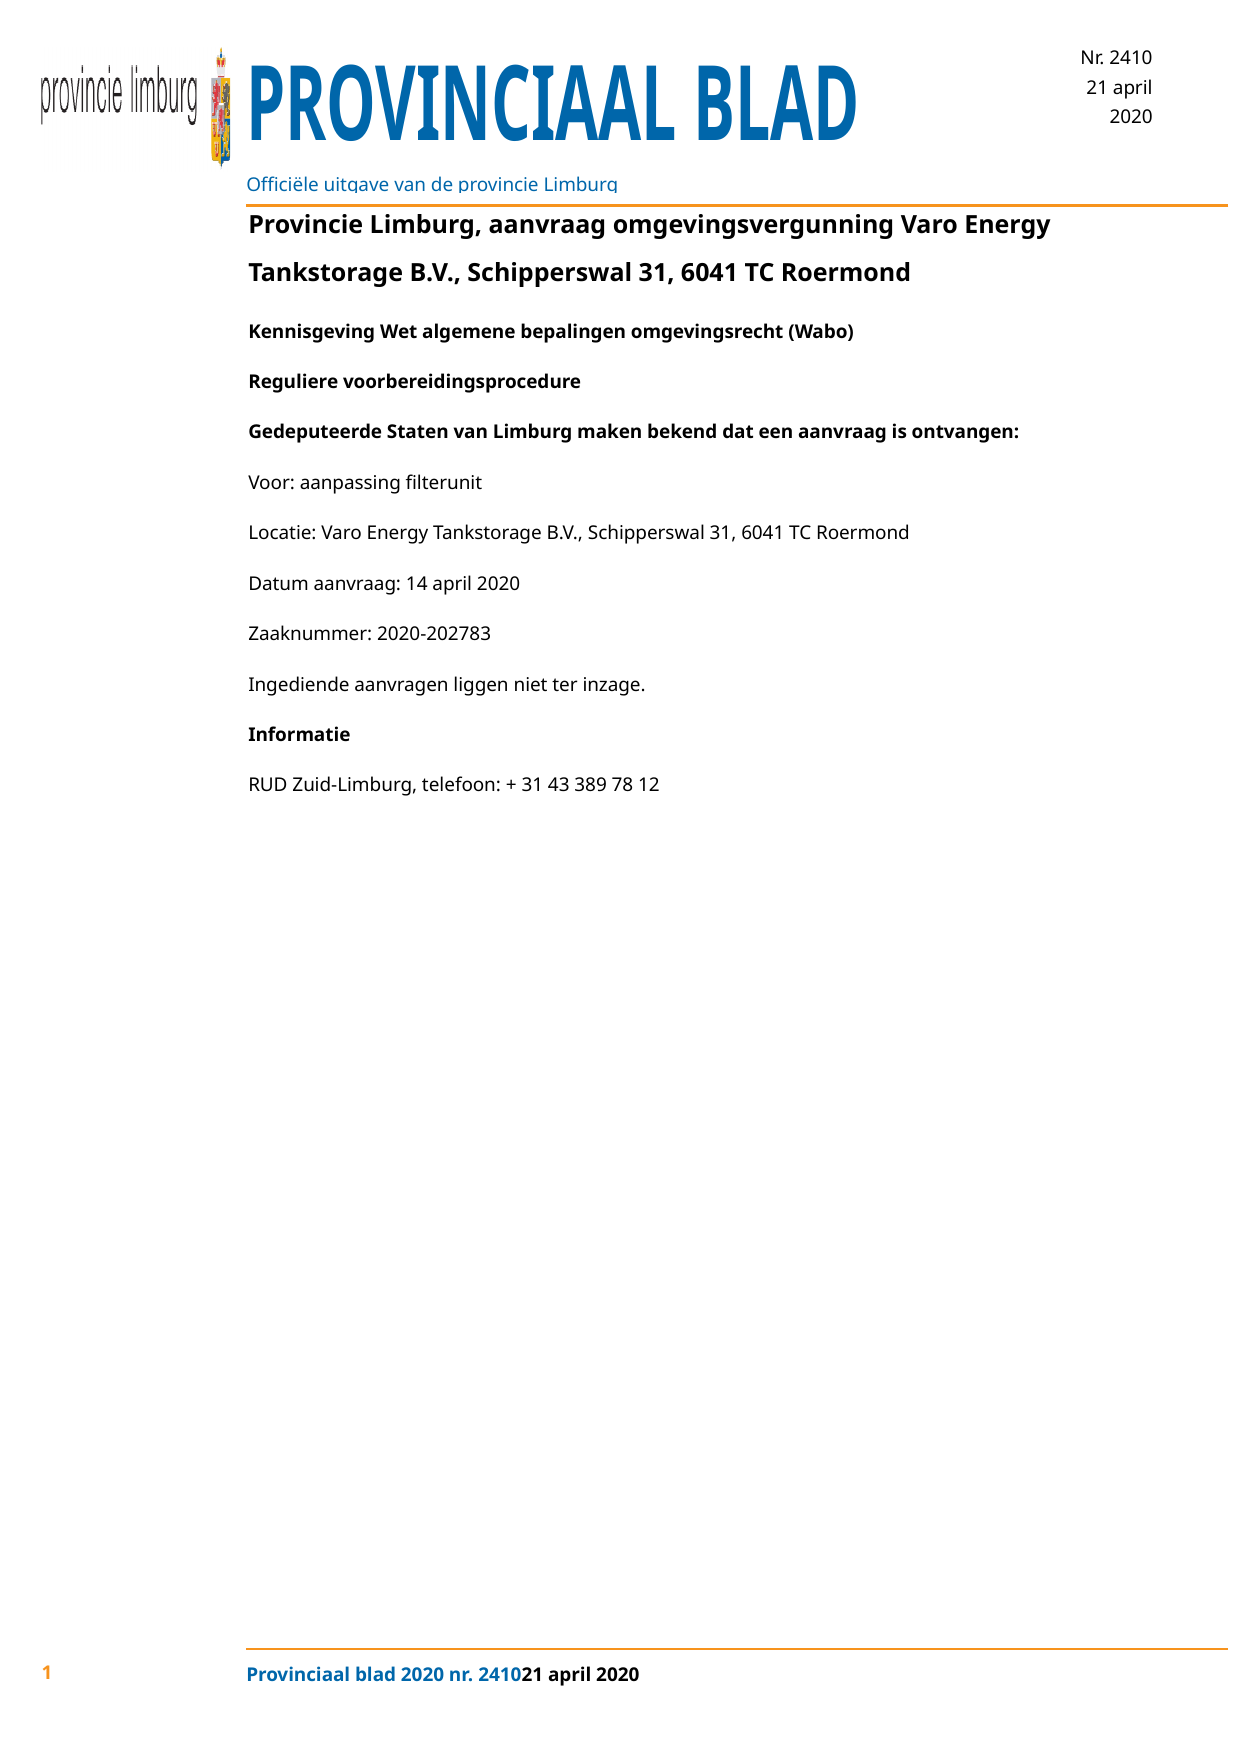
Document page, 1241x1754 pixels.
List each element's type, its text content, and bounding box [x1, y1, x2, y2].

text Kennisgeving Wet algemene bepalingen omgevingsrecht (Wabo) [248, 318, 1152, 344]
text Zaaknummer: 2020-202783 [248, 620, 1152, 646]
text Locatie: Varo Energy Tankstorage B.V., Schipperswal 31, 6041 TC Roermond [248, 519, 1152, 545]
text Ingediende aanvragen liggen niet ter inzage. [248, 671, 1152, 697]
text Gedeputeerde Staten van Limburg maken bekend dat een aanvraag is ontvangen: [248, 419, 1152, 444]
text RUD Zuid-Limburg, telefoon: + 31 43 389 78 12 [248, 772, 1152, 797]
picture [41, 47, 231, 172]
text Informatie [248, 721, 1152, 747]
text Datum aanvraag: 14 april 2020 [248, 570, 1152, 596]
text Voor: aanpassing filterunit [248, 469, 1152, 495]
text Provincie Limburg, aanvraag omgevingsvergunning Varo Energy Tankstorage B.V., Schipperswal 31, 6041 TC Roermond [248, 207, 1152, 288]
text Reguliere voorbereidingsprocedure [248, 368, 1152, 394]
